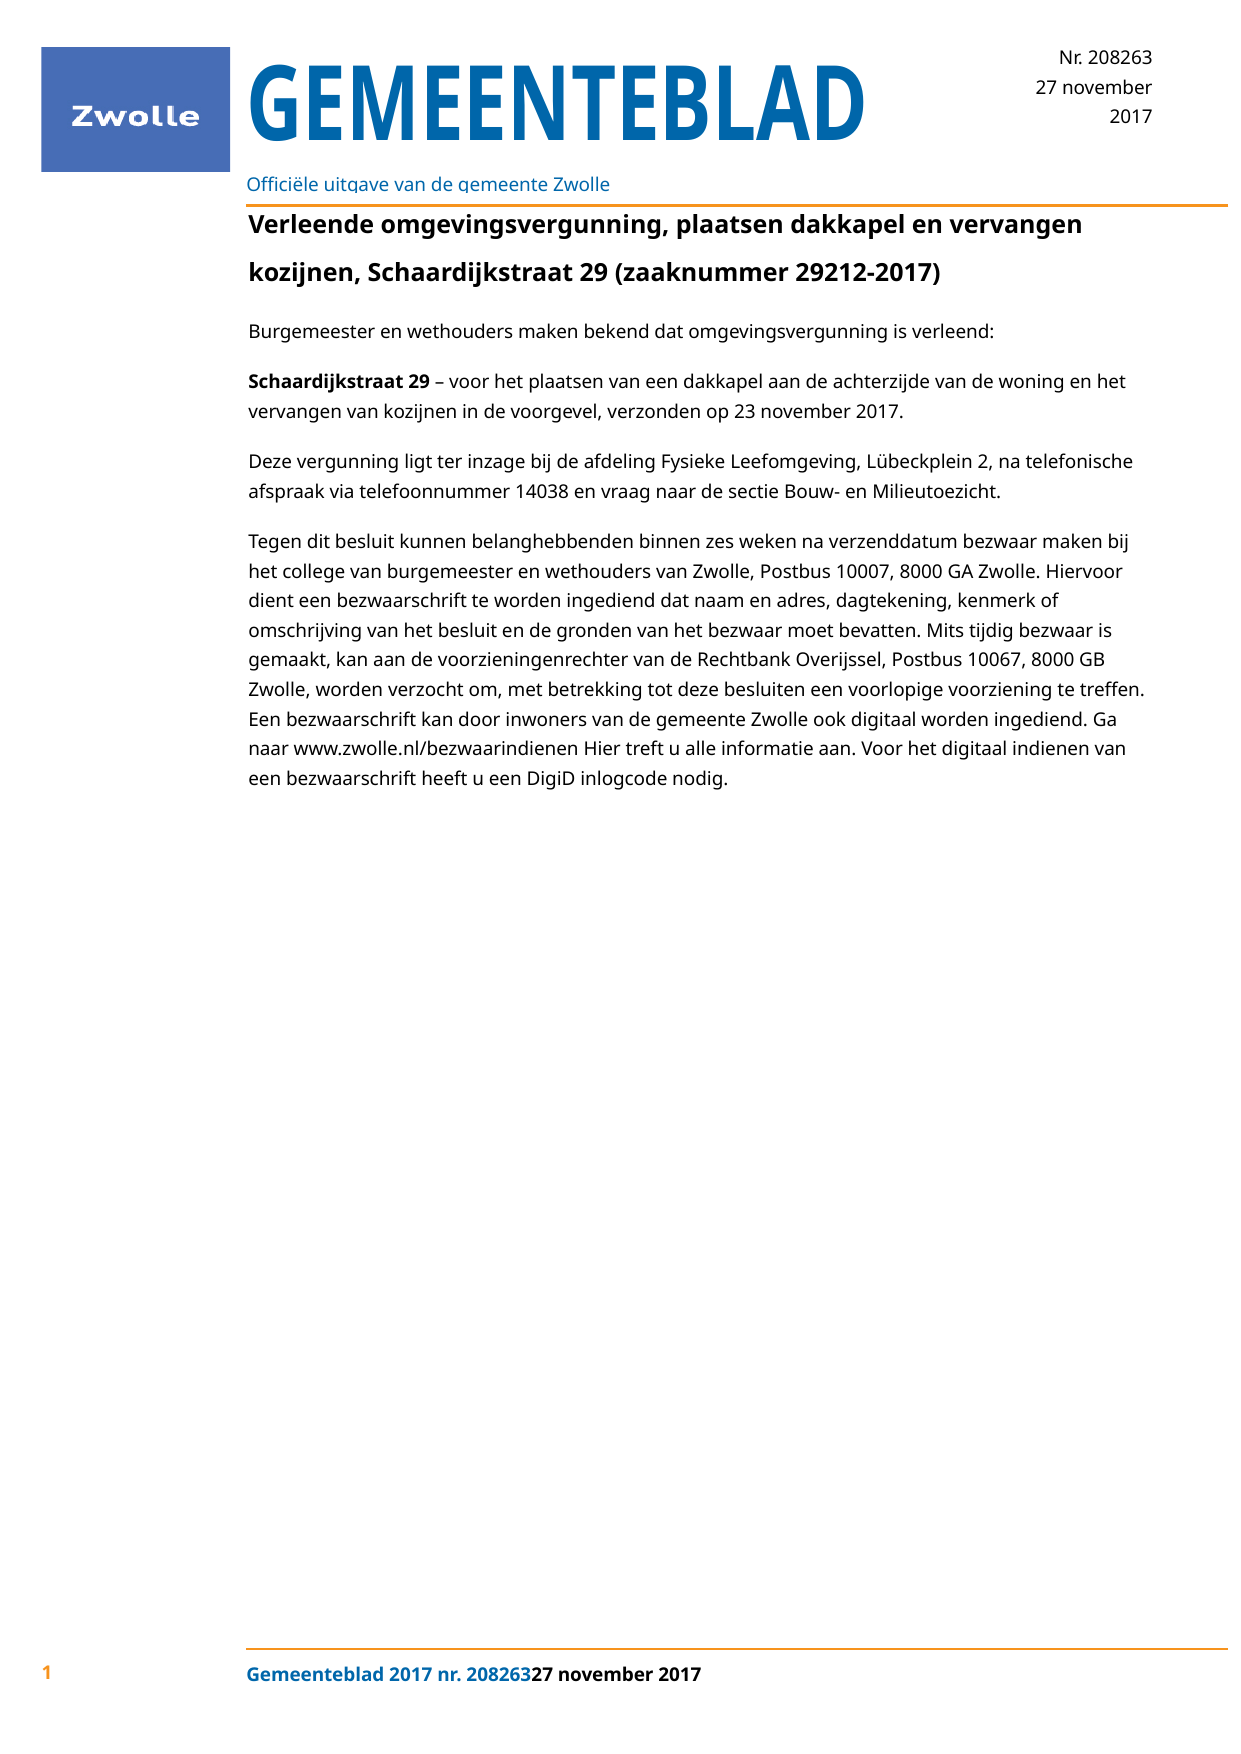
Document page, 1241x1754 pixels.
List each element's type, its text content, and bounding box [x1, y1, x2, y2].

picture [41, 47, 231, 172]
text Verleende omgevingsvergunning, plaatsen dakkapel en vervangen kozijnen, Schaardijkstraat 29 (zaaknummer 29212-2017) [248, 207, 1152, 288]
text Deze vergunning ligt ter inzage bij de afdeling Fysieke Leefomgeving, Lübeckplein 2, na telefonische afspraak via telefoonnummer 14038 en vraag naar de sectie Bouw- en Milieutoezicht. [248, 448, 1152, 504]
text Burgemeester en wethouders maken bekend dat omgevingsvergunning is verleend: [248, 318, 1152, 344]
text Tegen dit besluit kunnen belanghebbenden binnen zes weken na verzenddatum bezwaar maken bij het college van burgemeester en wethouders van Zwolle, Postbus 10007, 8000 GA Zwolle. Hiervoor dient een bezwaarschrift te worden ingediend dat naam en adres, dagtekening, kenmerk of omschrijving van het besluit en de gronden van het bezwaar moet bevatten. Mits tijdig bezwaar is gemaakt, kan aan de voorzieningenrechter van de Rechtbank Overijssel, Postbus 10067, 8000 GB Zwolle, worden verzocht om, met betrekking tot deze besluiten een voorlopige voorziening te treffen. Een bezwaarschrift kan door inwoners van de gemeente Zwolle ook digitaal worden ingediend. Ga naar www.zwolle.nl/bezwaarindienen Hier treft u alle informatie aan. Voor het digitaal indienen van een bezwaarschrift heeft u een DigiD inlogcode nodig. [248, 528, 1152, 791]
text Schaardijkstraat 29 – voor het plaatsen van een dakkapel aan de achterzijde van de woning en het vervangen van kozijnen in de voorgevel, verzonden op 23 november 2017. [248, 368, 1152, 424]
